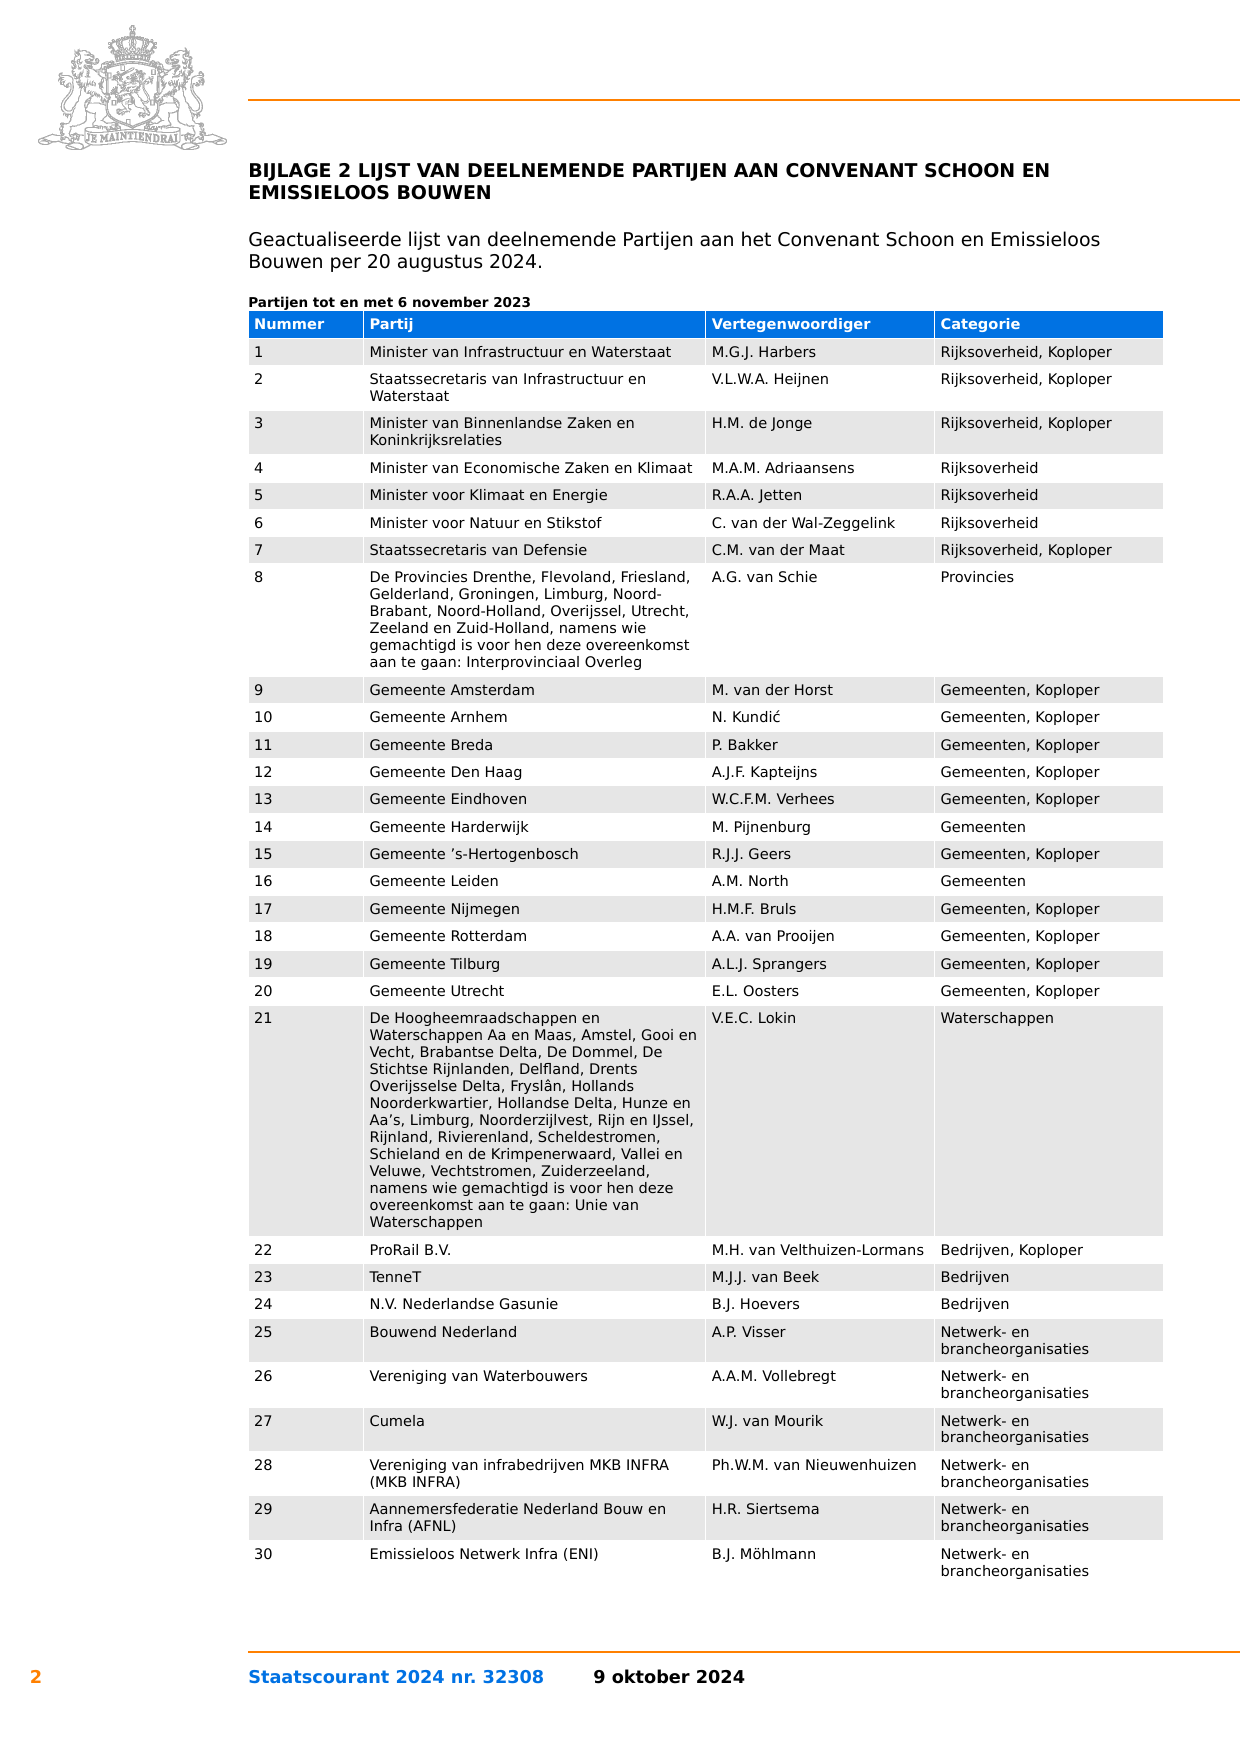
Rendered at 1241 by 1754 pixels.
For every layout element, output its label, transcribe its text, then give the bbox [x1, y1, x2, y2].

table_cell Netwerk- en brancheorganisaties [935, 1496, 1163, 1540]
table_cell Bedrijven [935, 1264, 1163, 1291]
table_cell 14 [249, 814, 363, 840]
table_cell Gemeenten, Koploper [935, 896, 1163, 922]
table_cell 6 [249, 510, 363, 536]
table_cell A.M. North [706, 869, 934, 895]
table_cell Rijksoverheid, Koploper [935, 366, 1163, 409]
table_cell 30 [249, 1541, 363, 1584]
table_cell Bedrijven [935, 1292, 1163, 1318]
table_cell Gemeente Rotterdam [364, 924, 705, 950]
table_cell 23 [249, 1264, 363, 1291]
table_cell Netwerk- en brancheorganisaties [935, 1408, 1163, 1451]
table_cell Minister van Economische Zaken en Klimaat [364, 455, 705, 481]
table_cell A.A. van Prooijen [706, 924, 934, 950]
table_cell Gemeenten, Koploper [935, 677, 1163, 703]
table_cell Minister voor Klimaat en Energie [364, 483, 705, 509]
table_cell Vereniging van Waterbouwers [364, 1363, 705, 1407]
table_cell V.L.W.A. Heijnen [706, 366, 934, 409]
table_cell 11 [249, 732, 363, 758]
table_cell Staatssecretaris van Defensie [364, 537, 705, 563]
table_cell TenneT [364, 1264, 705, 1291]
table_cell Nummer [249, 311, 363, 338]
table_cell Gemeente Eindhoven [364, 786, 705, 813]
table_cell H.R. Siertsema [706, 1496, 934, 1540]
table_cell Gemeenten [935, 869, 1163, 895]
table_cell 8 [249, 565, 363, 676]
table_cell Gemeenten, Koploper [935, 951, 1163, 977]
table_cell Bedrijven, Koploper [935, 1237, 1163, 1263]
table_cell Rijksoverheid, Koploper [935, 339, 1163, 365]
table_cell Partij [364, 311, 705, 338]
table_cell Gemeenten [935, 814, 1163, 840]
table_cell Cumela [364, 1408, 705, 1451]
table_cell ProRail B.V. [364, 1237, 705, 1263]
table_cell Provincies [935, 565, 1163, 676]
table_cell 24 [249, 1292, 363, 1318]
table_cell M. van der Horst [706, 677, 934, 703]
table_cell 19 [249, 951, 363, 977]
table_cell Gemeente Leiden [364, 869, 705, 895]
table_cell Netwerk- en brancheorganisaties [935, 1363, 1163, 1407]
table_cell Categorie [935, 311, 1163, 338]
table_cell Bouwend Nederland [364, 1319, 705, 1362]
table_cell 21 [249, 1006, 363, 1236]
table_cell 10 [249, 704, 363, 731]
table_cell A.G. van Schie [706, 565, 934, 676]
table_cell 3 [249, 411, 363, 454]
table_cell Gemeenten, Koploper [935, 841, 1163, 868]
table_cell Gemeenten, Koploper [935, 704, 1163, 731]
table_cell Gemeente Breda [364, 732, 705, 758]
table_cell 9 [249, 677, 363, 703]
table_cell A.A.M. Vollebregt [706, 1363, 934, 1407]
table_cell B.J. Möhlmann [706, 1541, 934, 1584]
table_cell Gemeenten, Koploper [935, 759, 1163, 785]
table_cell Rijksoverheid [935, 483, 1163, 509]
table_cell R.A.A. Jetten [706, 483, 934, 509]
table_cell M. Pijnenburg [706, 814, 934, 840]
table_cell W.C.F.M. Verhees [706, 786, 934, 813]
table_cell 22 [249, 1237, 363, 1263]
table_cell Rijksoverheid, Koploper [935, 411, 1163, 454]
table_cell E.L. Oosters [706, 978, 934, 1004]
table_cell Gemeente Arnhem [364, 704, 705, 731]
table_cell Minister van Infrastructuur en Waterstaat [364, 339, 705, 365]
table_cell 16 [249, 869, 363, 895]
table_cell Gemeente Utrecht [364, 978, 705, 1004]
table_cell 2 [249, 366, 363, 409]
table_cell 29 [249, 1496, 363, 1540]
table_header Partijen tot en met 6 november 2023 [248, 295, 1163, 310]
table_cell 7 [249, 537, 363, 563]
table_cell Gemeenten, Koploper [935, 732, 1163, 758]
table_cell 20 [249, 978, 363, 1004]
table_cell N. Kundić [706, 704, 934, 731]
table_cell 4 [249, 455, 363, 481]
table_cell Rijksoverheid [935, 510, 1163, 536]
text Geactualiseerde lijst van deelnemende Partijen aan het Convenant Schoon en Emissieloos Bouwen per 20 augustus 2024. [248, 229, 1163, 273]
table_cell W.J. van Mourik [706, 1408, 934, 1451]
picture [38, 25, 227, 150]
table_cell Aannemersfederatie Nederland Bouw en Infra (AFNL) [364, 1496, 705, 1540]
table_cell 26 [249, 1363, 363, 1407]
table_cell H.M. de Jonge [706, 411, 934, 454]
table_cell 15 [249, 841, 363, 868]
table_cell Gemeente Den Haag [364, 759, 705, 785]
table_cell A.L.J. Sprangers [706, 951, 934, 977]
table_cell 17 [249, 896, 363, 922]
table_cell Waterschappen [935, 1006, 1163, 1236]
table_cell Gemeente Tilburg [364, 951, 705, 977]
table_cell Minister van Binnenlandse Zaken en Koninkrijksrelaties [364, 411, 705, 454]
table_cell De Provincies Drenthe, Flevoland, Friesland, Gelderland, Groningen, Limburg, Noord-Brabant, Noord-Holland, Overijssel, Utrecht, Zeeland en Zuid-Holland, namens wie gemachtigd is voor hen deze overeenkomst aan te gaan: Interprovinciaal Overleg [364, 565, 705, 676]
table_cell Gemeenten, Koploper [935, 786, 1163, 813]
table_cell A.J.F. Kapteijns [706, 759, 934, 785]
table_cell Staatssecretaris van Infrastructuur en Waterstaat [364, 366, 705, 409]
table_cell Ph.W.M. van Nieuwenhuizen [706, 1452, 934, 1495]
table_cell Rijksoverheid [935, 455, 1163, 481]
table_cell B.J. Hoevers [706, 1292, 934, 1318]
table_cell P. Bakker [706, 732, 934, 758]
table_cell 27 [249, 1408, 363, 1451]
table_cell Gemeente Harderwijk [364, 814, 705, 840]
table_cell C. van der Wal-Zeggelink [706, 510, 934, 536]
table_cell Gemeente ’s-Hertogenbosch [364, 841, 705, 868]
table_cell V.E.C. Lokin [706, 1006, 934, 1236]
table_cell R.J.J. Geers [706, 841, 934, 868]
table_cell Netwerk- en brancheorganisaties [935, 1319, 1163, 1362]
table_cell M.A.M. Adriaansens [706, 455, 934, 481]
table_cell Netwerk- en brancheorganisaties [935, 1452, 1163, 1495]
table_cell Gemeenten, Koploper [935, 924, 1163, 950]
table_cell M.H. van Velthuizen-Lormans [706, 1237, 934, 1263]
table_cell Rijksoverheid, Koploper [935, 537, 1163, 563]
table_cell De Hoogheemraadschappen en Waterschappen Aa en Maas, Amstel, Gooi en Vecht, Brabantse Delta, De Dommel, De Stichtse Rijnlanden, Delfland, Drents Overijsselse Delta, Fryslân, Hollands Noorderkwartier, Hollandse Delta, Hunze en Aa’s, Limburg, Noorderzijlvest, Rijn en IJssel, Rijnland, Rivierenland, Scheldestromen, Schieland en de Krimpenerwaard, Vallei en Veluwe, Vechtstromen, Zuiderzeeland, namens wie gemachtigd is voor hen deze overeenkomst aan te gaan: Unie van Waterschappen [364, 1006, 705, 1236]
table_cell 5 [249, 483, 363, 509]
table_cell Gemeenten, Koploper [935, 978, 1163, 1004]
table_cell A.P. Visser [706, 1319, 934, 1362]
table_cell H.M.F. Bruls [706, 896, 934, 922]
table_cell Emissieloos Netwerk Infra (ENI) [364, 1541, 705, 1584]
table_cell C.M. van der Maat [706, 537, 934, 563]
table_cell 28 [249, 1452, 363, 1495]
table_cell M.J.J. van Beek [706, 1264, 934, 1291]
table_cell 13 [249, 786, 363, 813]
table_cell Minister voor Natuur en Stikstof [364, 510, 705, 536]
table_cell 25 [249, 1319, 363, 1362]
table_cell Vertegenwoordiger [706, 311, 934, 338]
table_cell 12 [249, 759, 363, 785]
table_cell Netwerk- en brancheorganisaties [935, 1541, 1163, 1584]
table_cell 1 [249, 339, 363, 365]
table_cell 18 [249, 924, 363, 950]
table_cell N.V. Nederlandse Gasunie [364, 1292, 705, 1318]
table_cell Gemeente Nijmegen [364, 896, 705, 922]
table_cell M.G.J. Harbers [706, 339, 934, 365]
table_cell Gemeente Amsterdam [364, 677, 705, 703]
subtitle BIJLAGE 2 LIJST VAN DEELNEMENDE PARTIJEN AAN CONVENANT SCHOON EN EMISSIELOOS BOUWEN [248, 160, 1163, 204]
table_cell Vereniging van infrabedrijven MKB INFRA (MKB INFRA) [364, 1452, 705, 1495]
